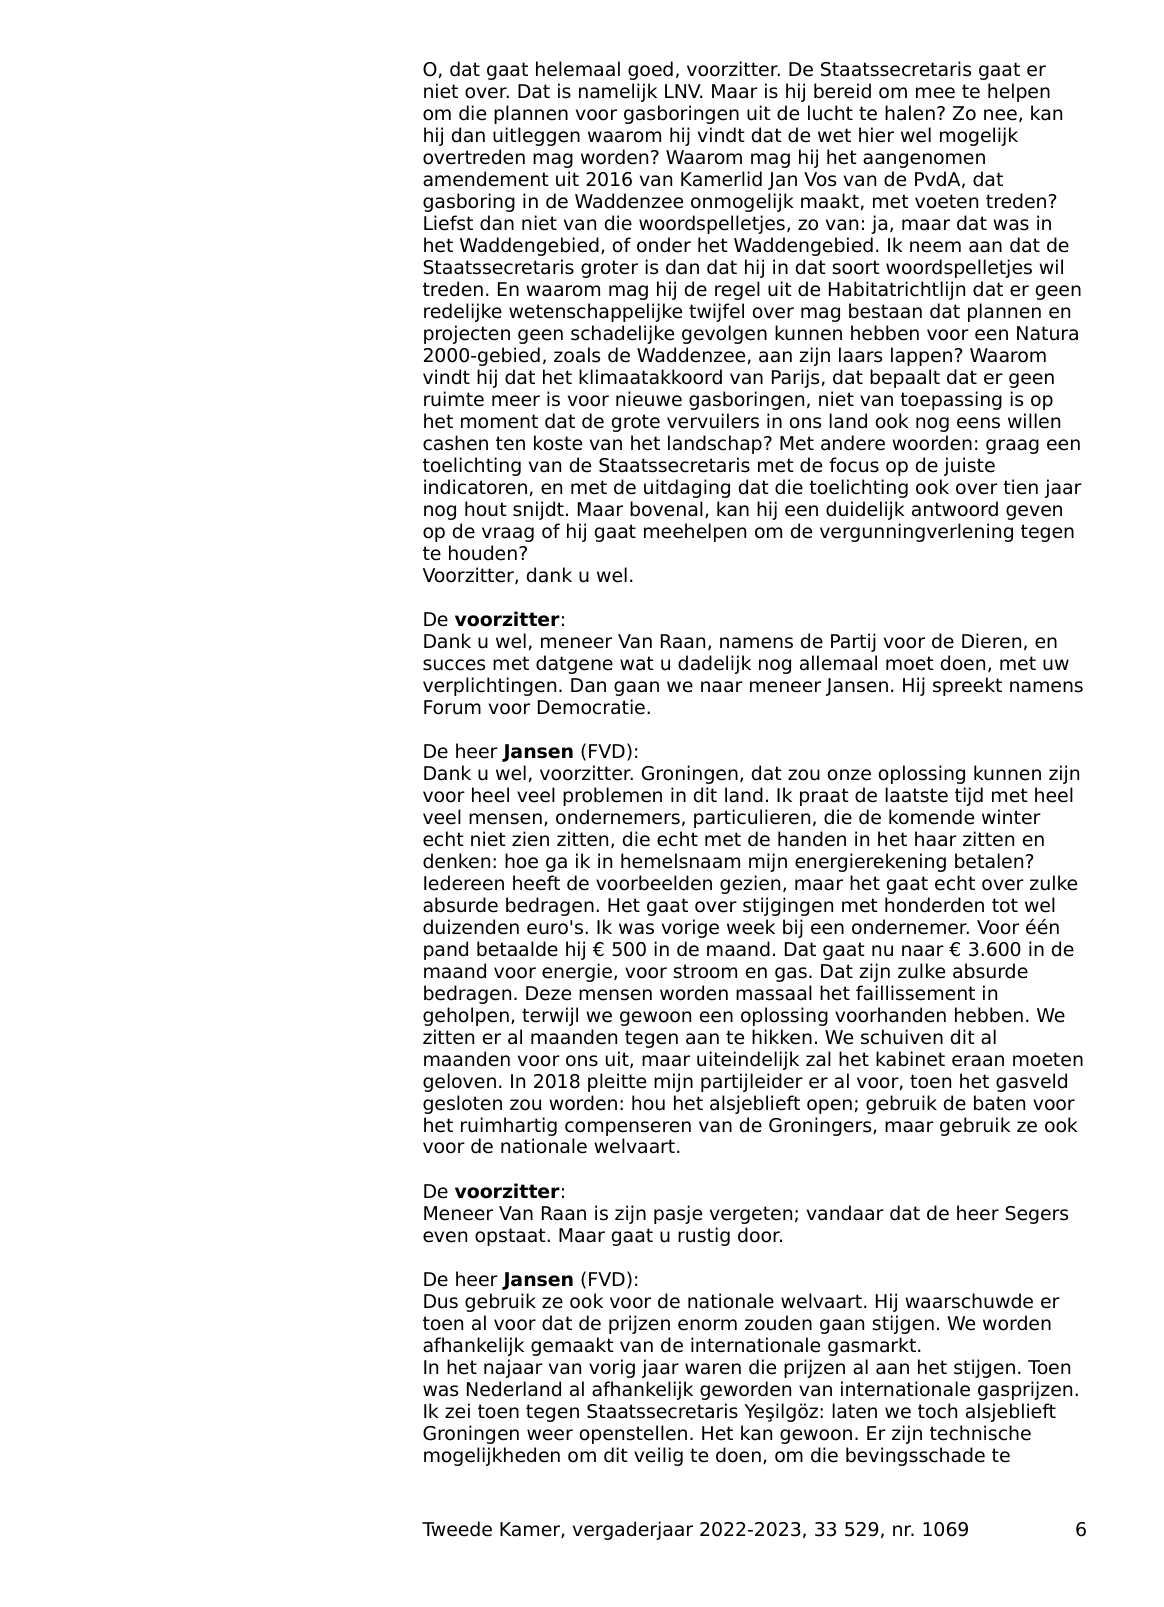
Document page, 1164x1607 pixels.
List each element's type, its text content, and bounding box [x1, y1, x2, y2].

text Dus gebruik ze ook voor de nationale welvaart. Hij waarschuwde er toen al voor dat de prijzen enorm zouden gaan stijgen. We worden afhankelijk gemaakt van de internationale gasmarkt. [422, 1291, 1087, 1357]
text Meneer Van Raan is zijn pasje vergeten; vandaar dat de heer Segers even opstaat. Maar gaat u rustig door. [422, 1203, 1087, 1247]
text De heer Jansen (FVD): [422, 741, 1087, 763]
text Voorzitter, dank u wel. [422, 564, 1087, 587]
text De voorzitter: [422, 1181, 1087, 1203]
text Dank u wel, voorzitter. Groningen, dat zou onze oplossing kunnen zijn voor heel veel problemen in dit land. Ik praat de laatste tijd met heel veel mensen, ondernemers, particulieren, die de komende winter echt niet zien zitten, die echt met de handen in het haar zitten en denken: hoe ga ik in hemelsnaam mijn energierekening betalen? Iedereen heeft de voorbeelden gezien, maar het gaat echt over zulke absurde bedragen. Het gaat over stijgingen met honderden tot wel duizenden euro's. Ik was vorige week bij een ondernemer. Voor één pand betaalde hij € 500 in de maand. Dat gaat nu naar € 3.600 in de maand voor energie, voor stroom en gas. Dat zijn zulke absurde bedragen. Deze mensen worden massaal het faillissement in geholpen, terwijl we gewoon een oplossing voorhanden hebben. We zitten er al maanden tegen aan te hikken. We schuiven dit al maanden voor ons uit, maar uiteindelijk zal het kabinet eraan moeten geloven. In 2018 pleitte mijn partijleider er al voor, toen het gasveld gesloten zou worden: hou het alsjeblieft open; gebruik de baten voor het ruimhartig compenseren van de Groningers, maar gebruik ze ook voor de nationale welvaart. [422, 763, 1087, 1158]
text De heer Jansen (FVD): [422, 1269, 1087, 1291]
text Dank u wel, meneer Van Raan, namens de Partij voor de Dieren, en succes met datgene wat u dadelijk nog allemaal moet doen, met uw verplichtingen. Dan gaan we naar meneer Jansen. Hij spreekt namens Forum voor Democratie. [422, 631, 1087, 719]
text De voorzitter: [422, 609, 1087, 631]
text O, dat gaat helemaal goed, voorzitter. De Staatssecretaris gaat er niet over. Dat is namelijk LNV. Maar is hij bereid om mee te helpen om die plannen voor gasboringen uit de lucht te halen? Zo nee, kan hij dan uitleggen waarom hij vindt dat de wet hier wel mogelijk overtreden mag worden? Waarom mag hij het aangenomen amendement uit 2016 van Kamerlid Jan Vos van de PvdA, dat gasboring in de Waddenzee onmogelijk maakt, met voeten treden? Liefst dan niet van die woordspelletjes, zo van: ja, maar dat was in het Waddengebied, of onder het Waddengebied. Ik neem aan dat de Staatssecretaris groter is dan dat hij in dat soort woordspelletjes wil treden. En waarom mag hij de regel uit de Habitatrichtlijn dat er geen redelijke wetenschappelijke twijfel over mag bestaan dat plannen en projecten geen schadelijke gevolgen kunnen hebben voor een Natura 2000-gebied, zoals de Waddenzee, aan zijn laars lappen? Waarom vindt hij dat het klimaatakkoord van Parijs, dat bepaalt dat er geen ruimte meer is voor nieuwe gasboringen, niet van toepassing is op het moment dat de grote vervuilers in ons land ook nog eens willen cashen ten koste van het landschap? Met andere woorden: graag een toelichting van de Staatssecretaris met de focus op de juiste indicatoren, en met de uitdaging dat die toelichting ook over tien jaar nog hout snijdt. Maar bovenal, kan hij een duidelijk antwoord geven op de vraag of hij gaat meehelpen om de vergunningverlening tegen te houden? [422, 59, 1087, 564]
text In het najaar van vorig jaar waren die prijzen al aan het stijgen. Toen was Nederland al afhankelijk geworden van internationale gasprijzen. Ik zei toen tegen Staatssecretaris Yeşilgöz: laten we toch alsjeblieft Groningen weer openstellen. Het kan gewoon. Er zijn technische mogelijkheden om dit veilig te doen, om die bevingsschade te [422, 1357, 1087, 1467]
